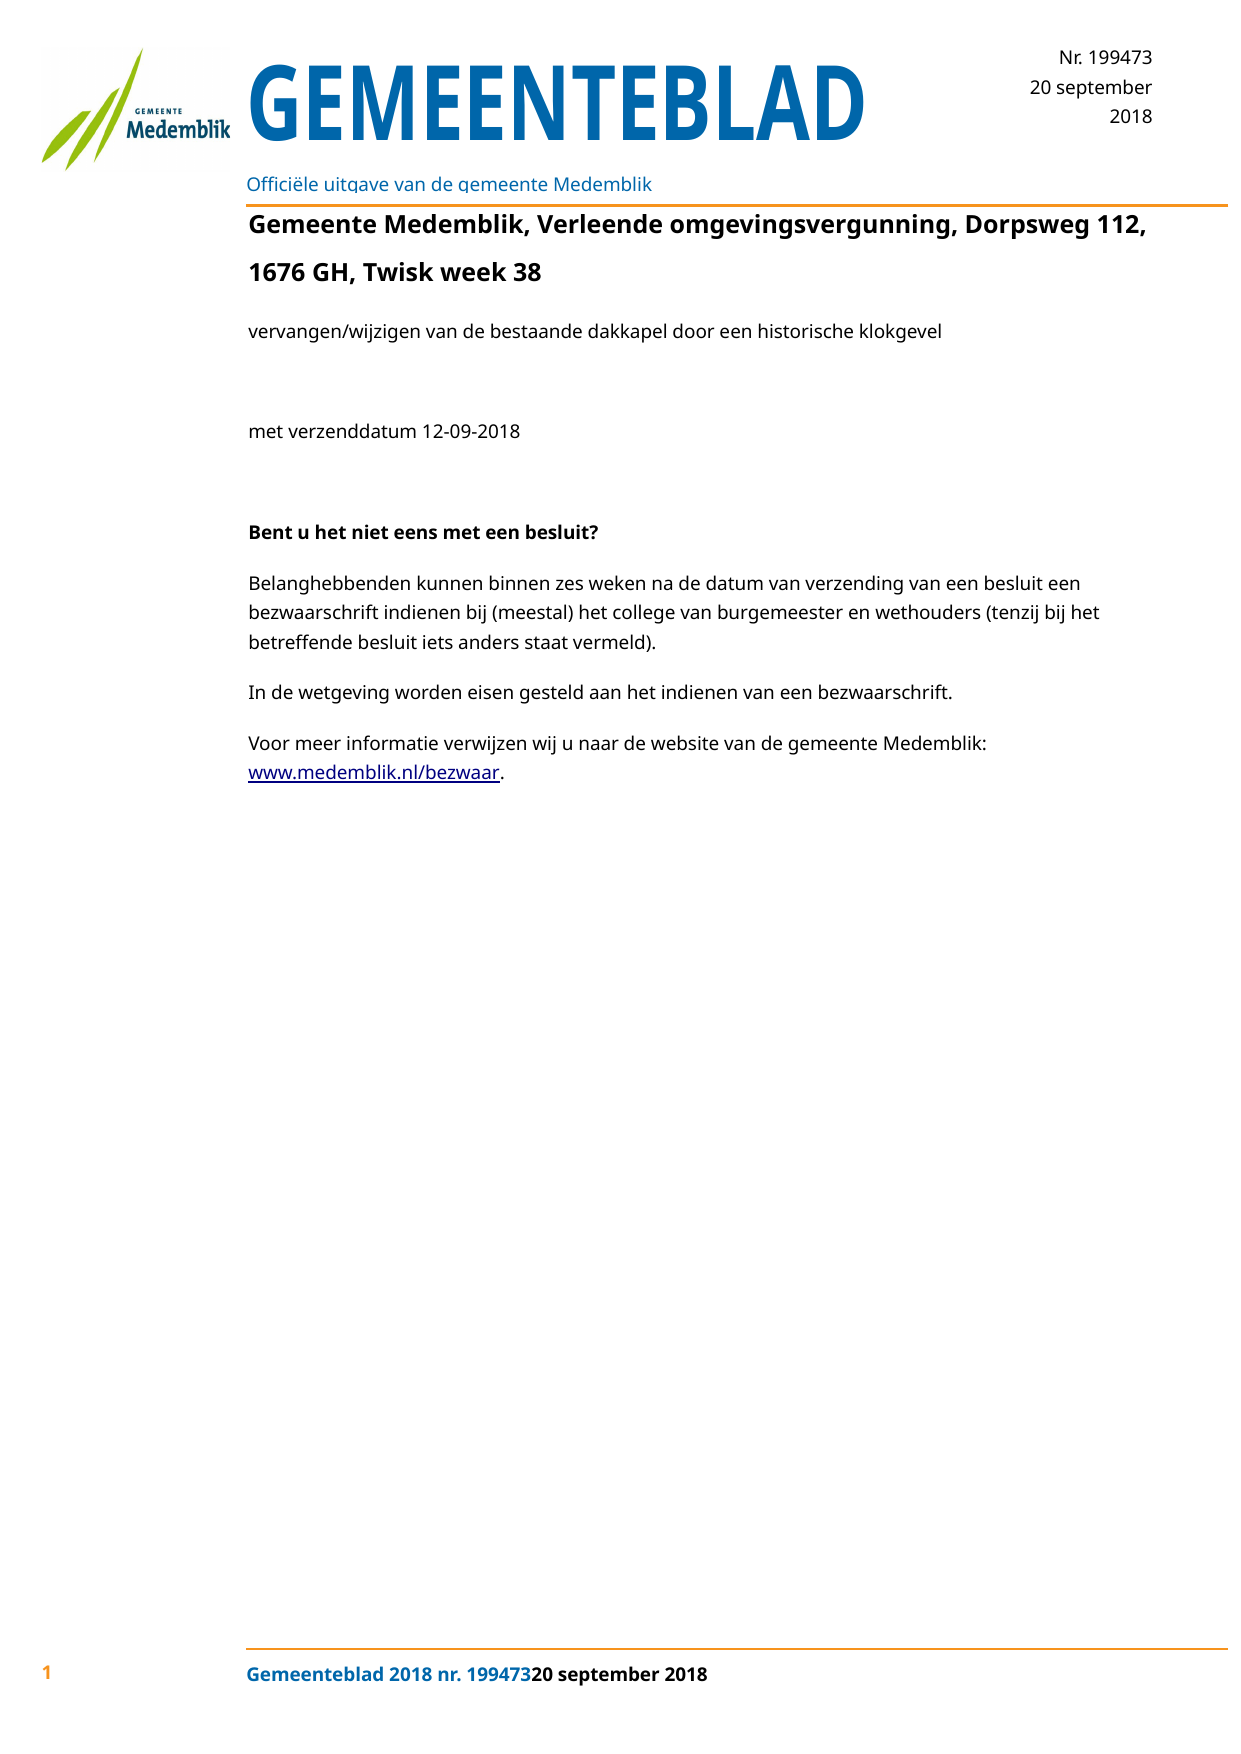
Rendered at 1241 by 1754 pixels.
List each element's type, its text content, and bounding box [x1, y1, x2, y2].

text Bent u het niet eens met een besluit? [248, 519, 1152, 545]
text met verzenddatum 12-09-2018 [248, 419, 1152, 444]
text Voor meer informatie verwijzen wij u naar de website van de gemeente Medemblik: www.medemblik.nl/bezwaar. [248, 730, 1152, 785]
text Gemeente Medemblik, Verleende omgevingsvergunning, Dorpsweg 112, 1676 GH, Twisk week 38 [248, 207, 1152, 288]
picture [41, 47, 231, 172]
text In de wetgeving worden eisen gesteld aan het indienen van een bezwaarschrift. [248, 679, 1152, 705]
text vervangen/wijzigen van de bestaande dakkapel door een historische klokgevel [248, 318, 1152, 344]
text Belanghebbenden kunnen binnen zes weken na de datum van verzending van een besluit een bezwaarschrift indienen bij (meestal) het college van burgemeester en wethouders (tenzij bij het betreffende besluit iets anders staat vermeld). [248, 570, 1152, 655]
